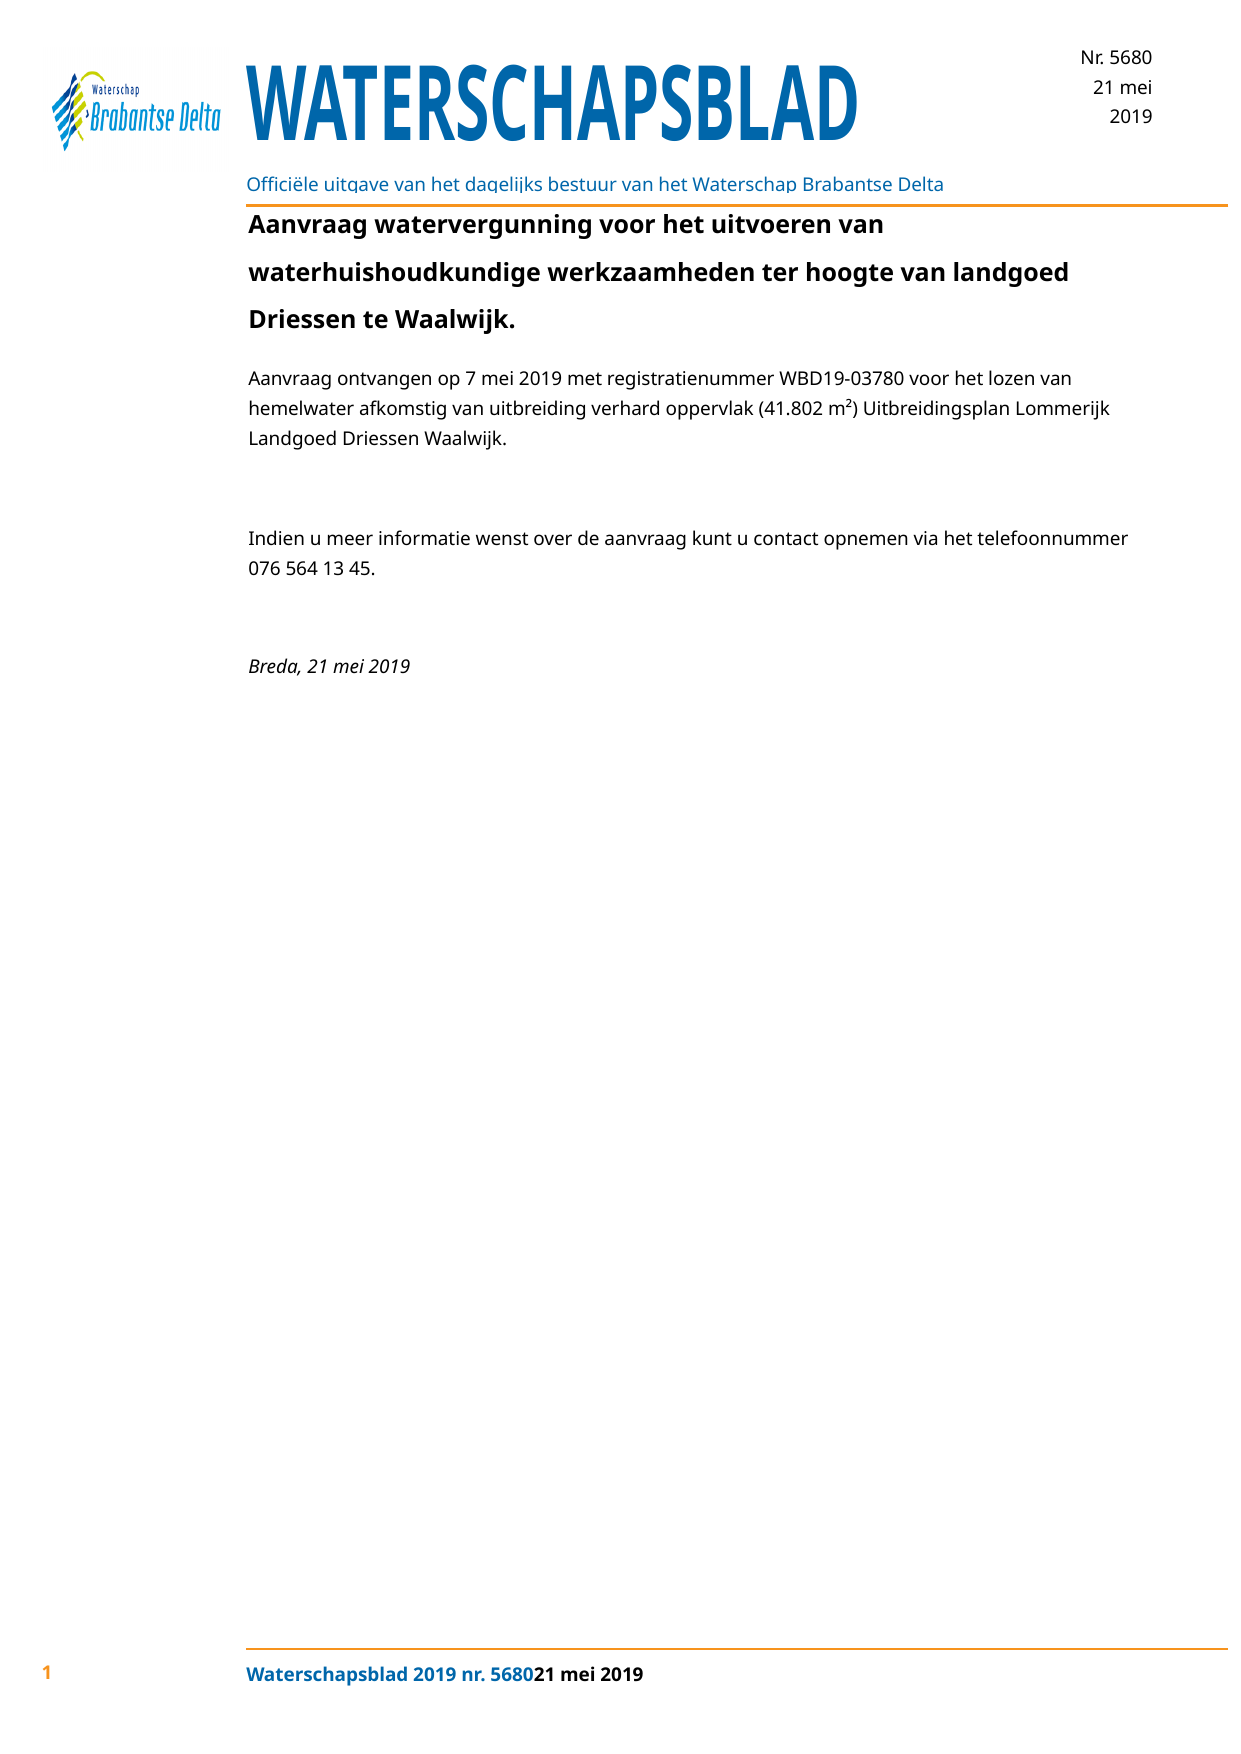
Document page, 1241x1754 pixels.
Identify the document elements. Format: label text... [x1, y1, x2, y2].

text Aanvraag ontvangen op 7 mei 2019 met registratienummer WBD19-03780 voor het lozen van hemelwater afkomstig van uitbreiding verhard oppervlak (41.802 m²) Uitbreidingsplan Lommerijk Landgoed Driessen Waalwijk. [248, 366, 1152, 450]
picture [41, 47, 231, 172]
text Indien u meer informatie wenst over de aanvraag kunt u contact opnemen via het telefoonnummer 076 564 13 45. [248, 526, 1152, 581]
text Breda, 21 mei 2019 [248, 653, 1152, 679]
text Aanvraag watervergunning voor het uitvoeren van waterhuishoudkundige werkzaamheden ter hoogte van landgoed Driessen te Waalwijk. [248, 207, 1152, 336]
